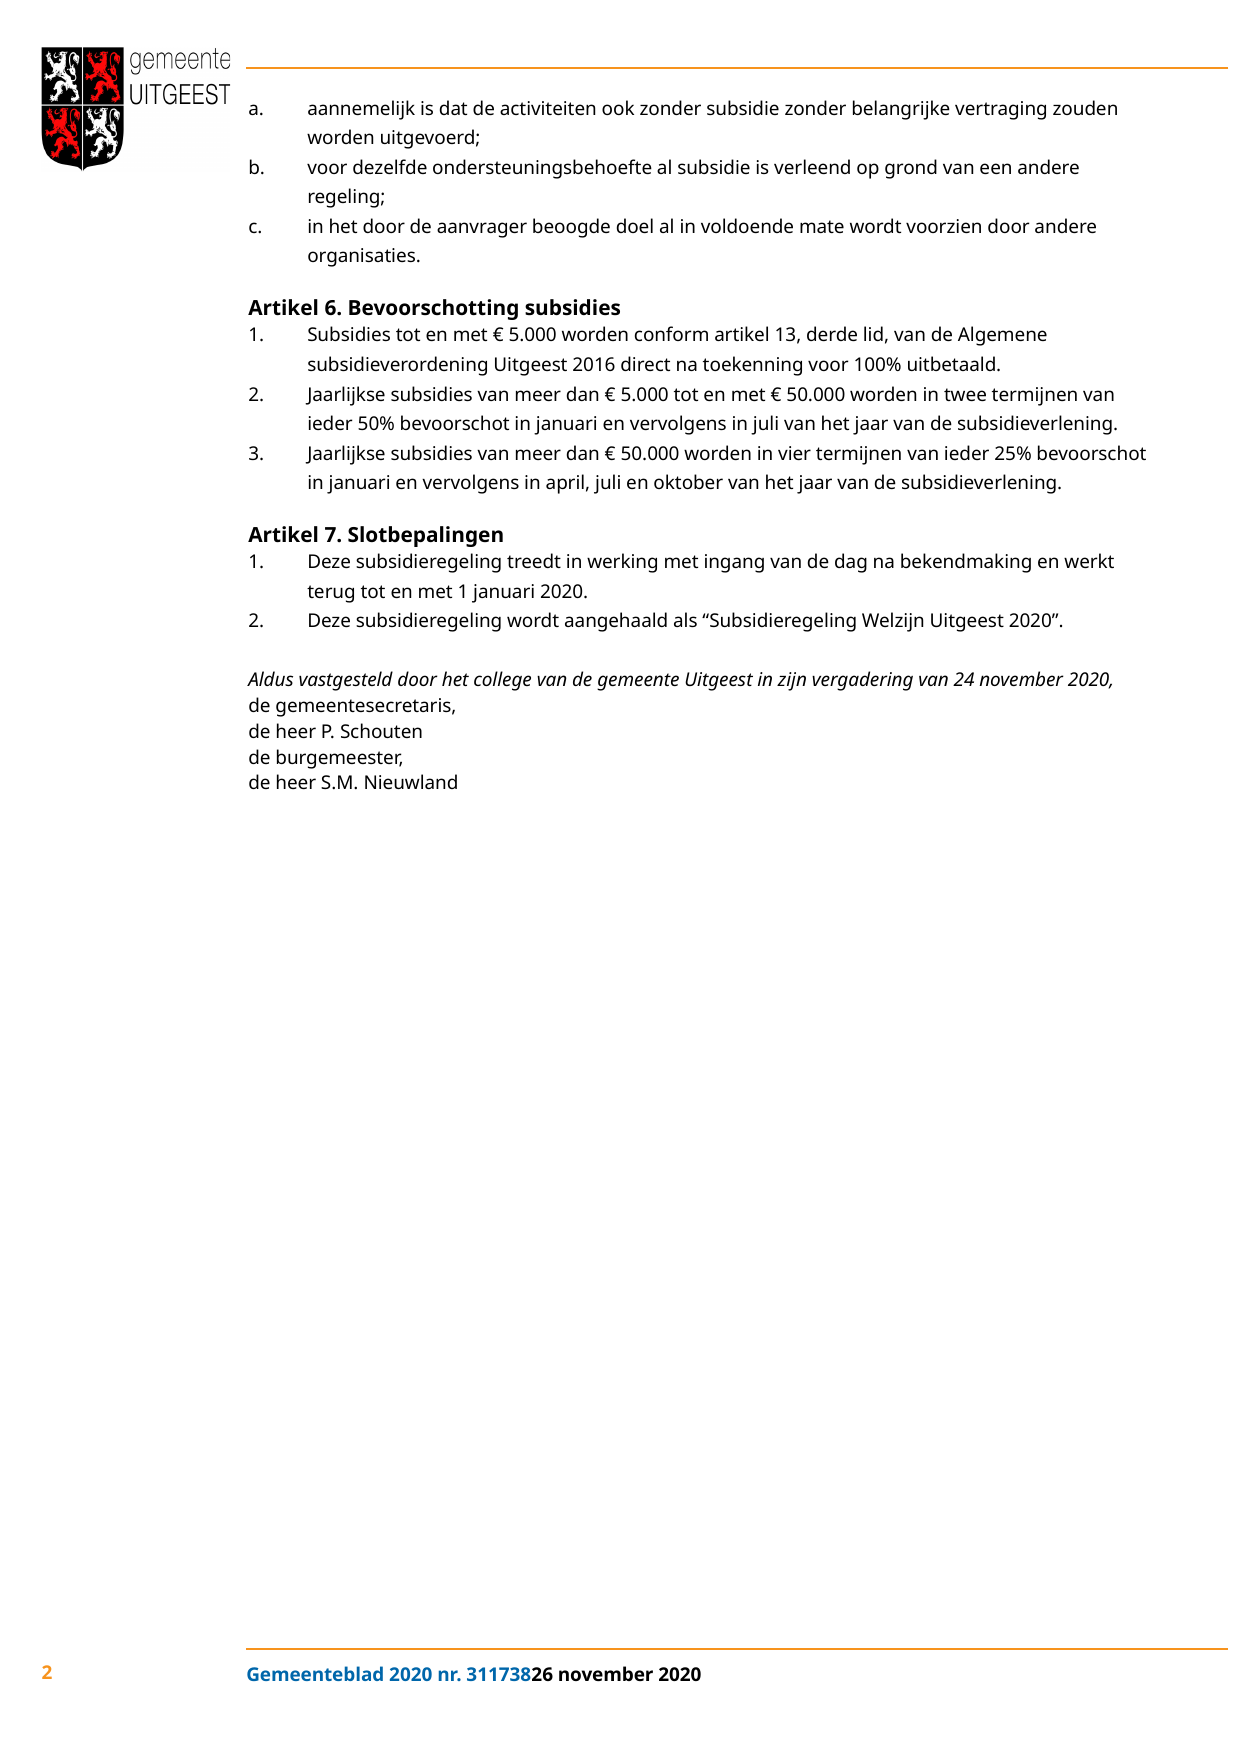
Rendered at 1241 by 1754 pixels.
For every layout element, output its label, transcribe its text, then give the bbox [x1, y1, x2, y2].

list Jaarlijkse subsidies van meer dan € 50.000 worden in vier termijnen van ieder 25% bevoorschot in januari en vervolgens in april, juli en oktober van het jaar van de subsidieverlening. [248, 440, 1152, 495]
picture [41, 47, 231, 172]
list Jaarlijkse subsidies van meer dan € 5.000 tot en met € 50.000 worden in twee termijnen van ieder 50% bevoorschot in januari en vervolgens in juli van het jaar van de subsidieverlening. [248, 381, 1152, 436]
text de gemeentesecretaris, [248, 692, 1152, 718]
list Deze subsidieregeling wordt aangehaald als “Subsidieregeling Welzijn Uitgeest 2020”. [248, 607, 1152, 633]
text Artikel 7. Slotbepalingen [248, 520, 1152, 548]
text de heer S.M. Nieuwland [248, 769, 1152, 795]
list voor dezelfde ondersteuningsbehoefte al subsidie is verleend op grond van een andere regeling; [248, 154, 1152, 209]
text Artikel 6. Bevoorschotting subsidies [248, 293, 1152, 322]
text Aldus vastgesteld door het college van de gemeente Uitgeest in zijn vergadering van 24 november 2020, [248, 667, 1152, 692]
text de burgemeester, [248, 744, 1152, 769]
list in het door de aanvrager beoogde doel al in voldoende mate wordt voorzien door andere organisaties. [248, 213, 1152, 268]
list Deze subsidieregeling treedt in werking met ingang van de dag na bekendmaking en werkt terug tot en met 1 januari 2020. [248, 548, 1152, 604]
text de heer P. Schouten [248, 718, 1152, 744]
list aannemelijk is dat de activiteiten ook zonder subsidie zonder belangrijke vertraging zouden worden uitgevoerd; [248, 95, 1152, 150]
list Subsidies tot en met € 5.000 worden conform artikel 13, derde lid, van de Algemene subsidieverordening Uitgeest 2016 direct na toekenning voor 100% uitbetaald. [248, 322, 1152, 377]
